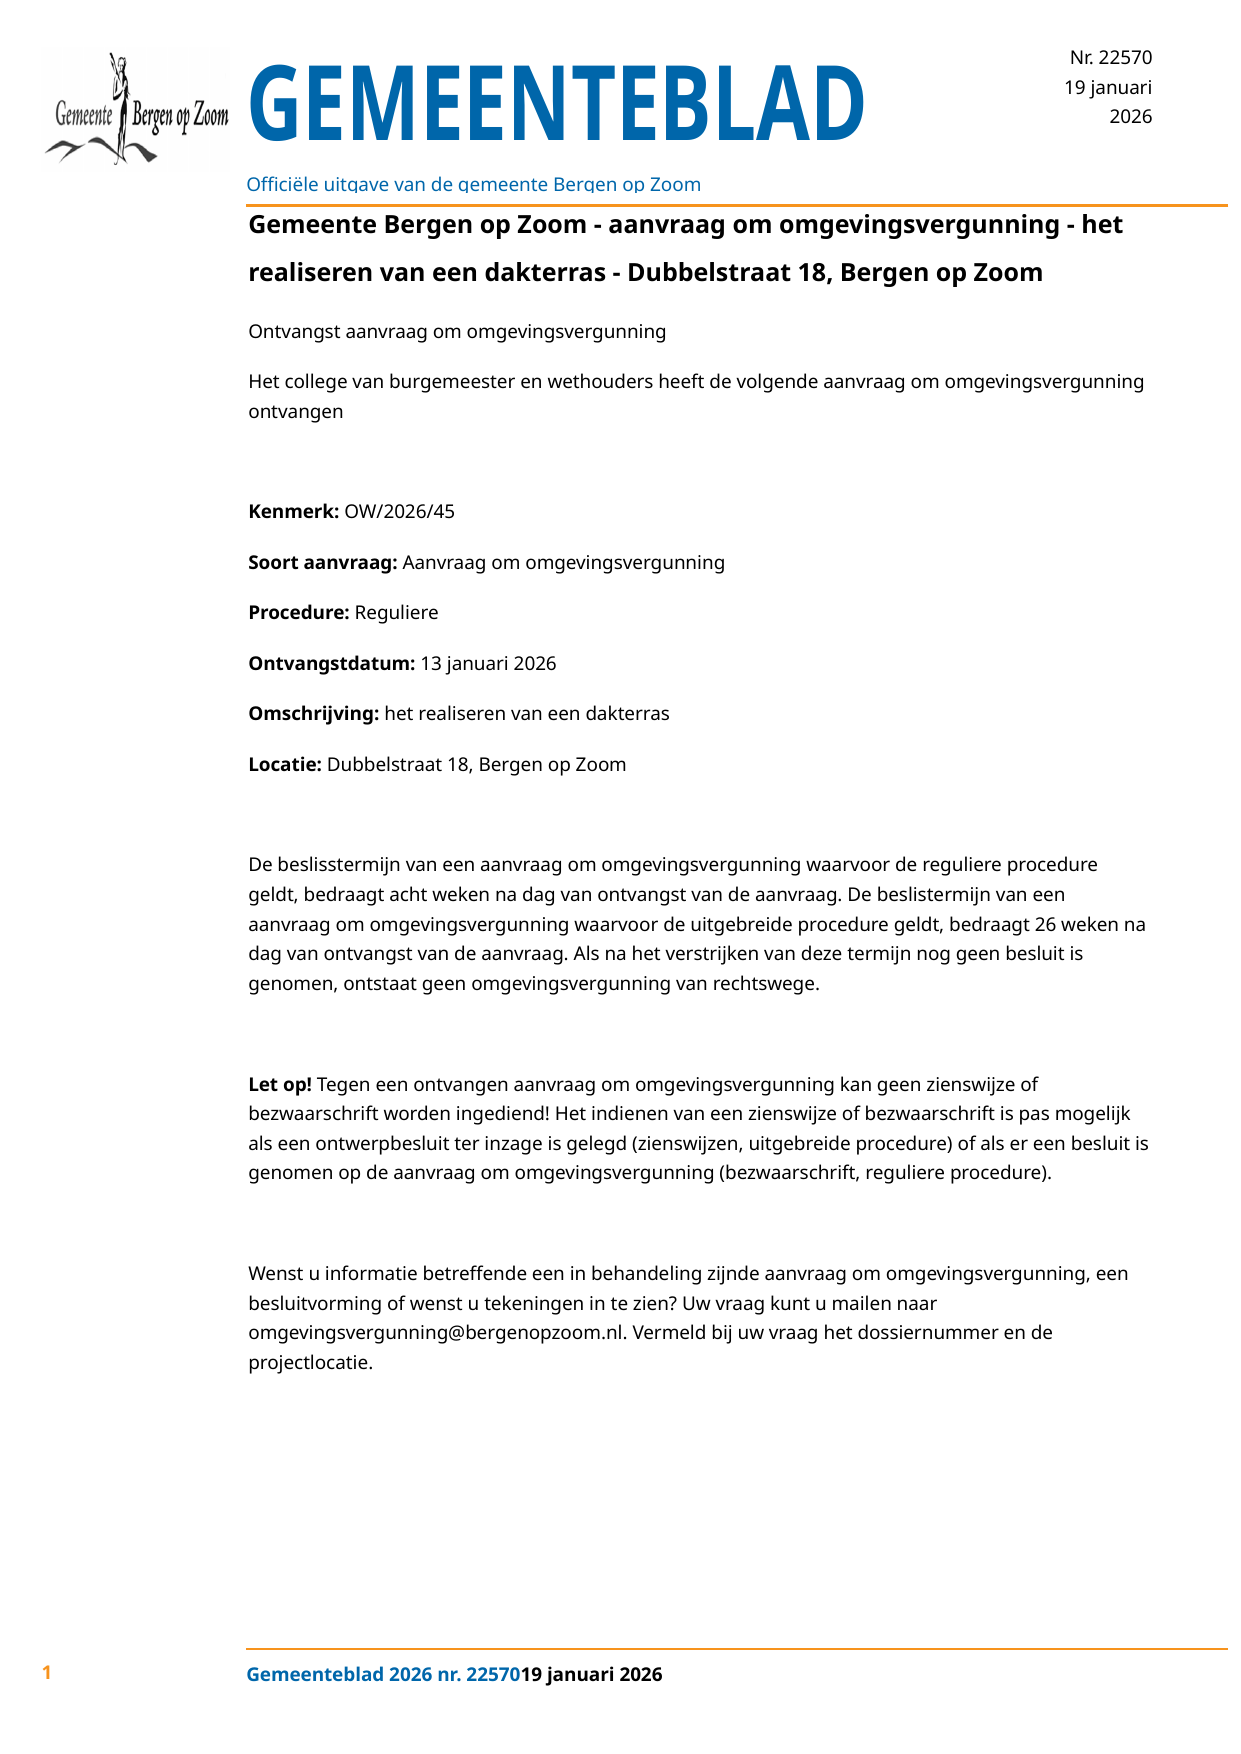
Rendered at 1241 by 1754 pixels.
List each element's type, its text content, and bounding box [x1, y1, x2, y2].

text Locatie: Dubbelstraat 18, Bergen op Zoom [248, 751, 1152, 777]
text Omschrijving: het realiseren van een dakterras [248, 700, 1152, 726]
text Het college van burgemeester en wethouders heeft de volgende aanvraag om omgevingsvergunning ontvangen [248, 368, 1152, 424]
text Wenst u informatie betreffende een in behandeling zijnde aanvraag om omgevingsvergunning, een besluitvorming of wenst u tekeningen in te zien? Uw vraag kunt u mailen naar omgevingsvergunning@bergenopzoom.nl. Vermeld bij uw vraag het dossiernummer en de projectlocatie. [248, 1260, 1152, 1375]
text Soort aanvraag: Aanvraag om omgevingsvergunning [248, 549, 1152, 575]
text Ontvangst aanvraag om omgevingsvergunning [248, 318, 1152, 344]
text Kenmerk: OW/2026/45 [248, 499, 1152, 524]
picture [41, 47, 231, 172]
text Gemeente Bergen op Zoom - aanvraag om omgevingsvergunning - het realiseren van een dakterras - Dubbelstraat 18, Bergen op Zoom [248, 207, 1152, 288]
text Let op! Tegen een ontvangen aanvraag om omgevingsvergunning kan geen zienswijze of bezwaarschrift worden ingediend! Het indienen van een zienswijze of bezwaarschrift is pas mogelijk als een ontwerpbesluit ter inzage is gelegd (zienswijzen, uitgebreide procedure) of als er een besluit is genomen op de aanvraag om omgevingsvergunning (bezwaarschrift, reguliere procedure). [248, 1071, 1152, 1185]
text Ontvangstdatum: 13 januari 2026 [248, 650, 1152, 676]
text De beslisstermijn van een aanvraag om omgevingsvergunning waarvoor de reguliere procedure geldt, bedraagt acht weken na dag van ontvangst van de aanvraag. De beslistermijn van een aanvraag om omgevingsvergunning waarvoor de uitgebreide procedure geldt, bedraagt 26 weken na dag van ontvangst van de aanvraag. Als na het verstrijken van deze termijn nog geen besluit is genomen, ontstaat geen omgevingsvergunning van rechtswege. [248, 852, 1152, 996]
text Procedure: Reguliere [248, 599, 1152, 625]
